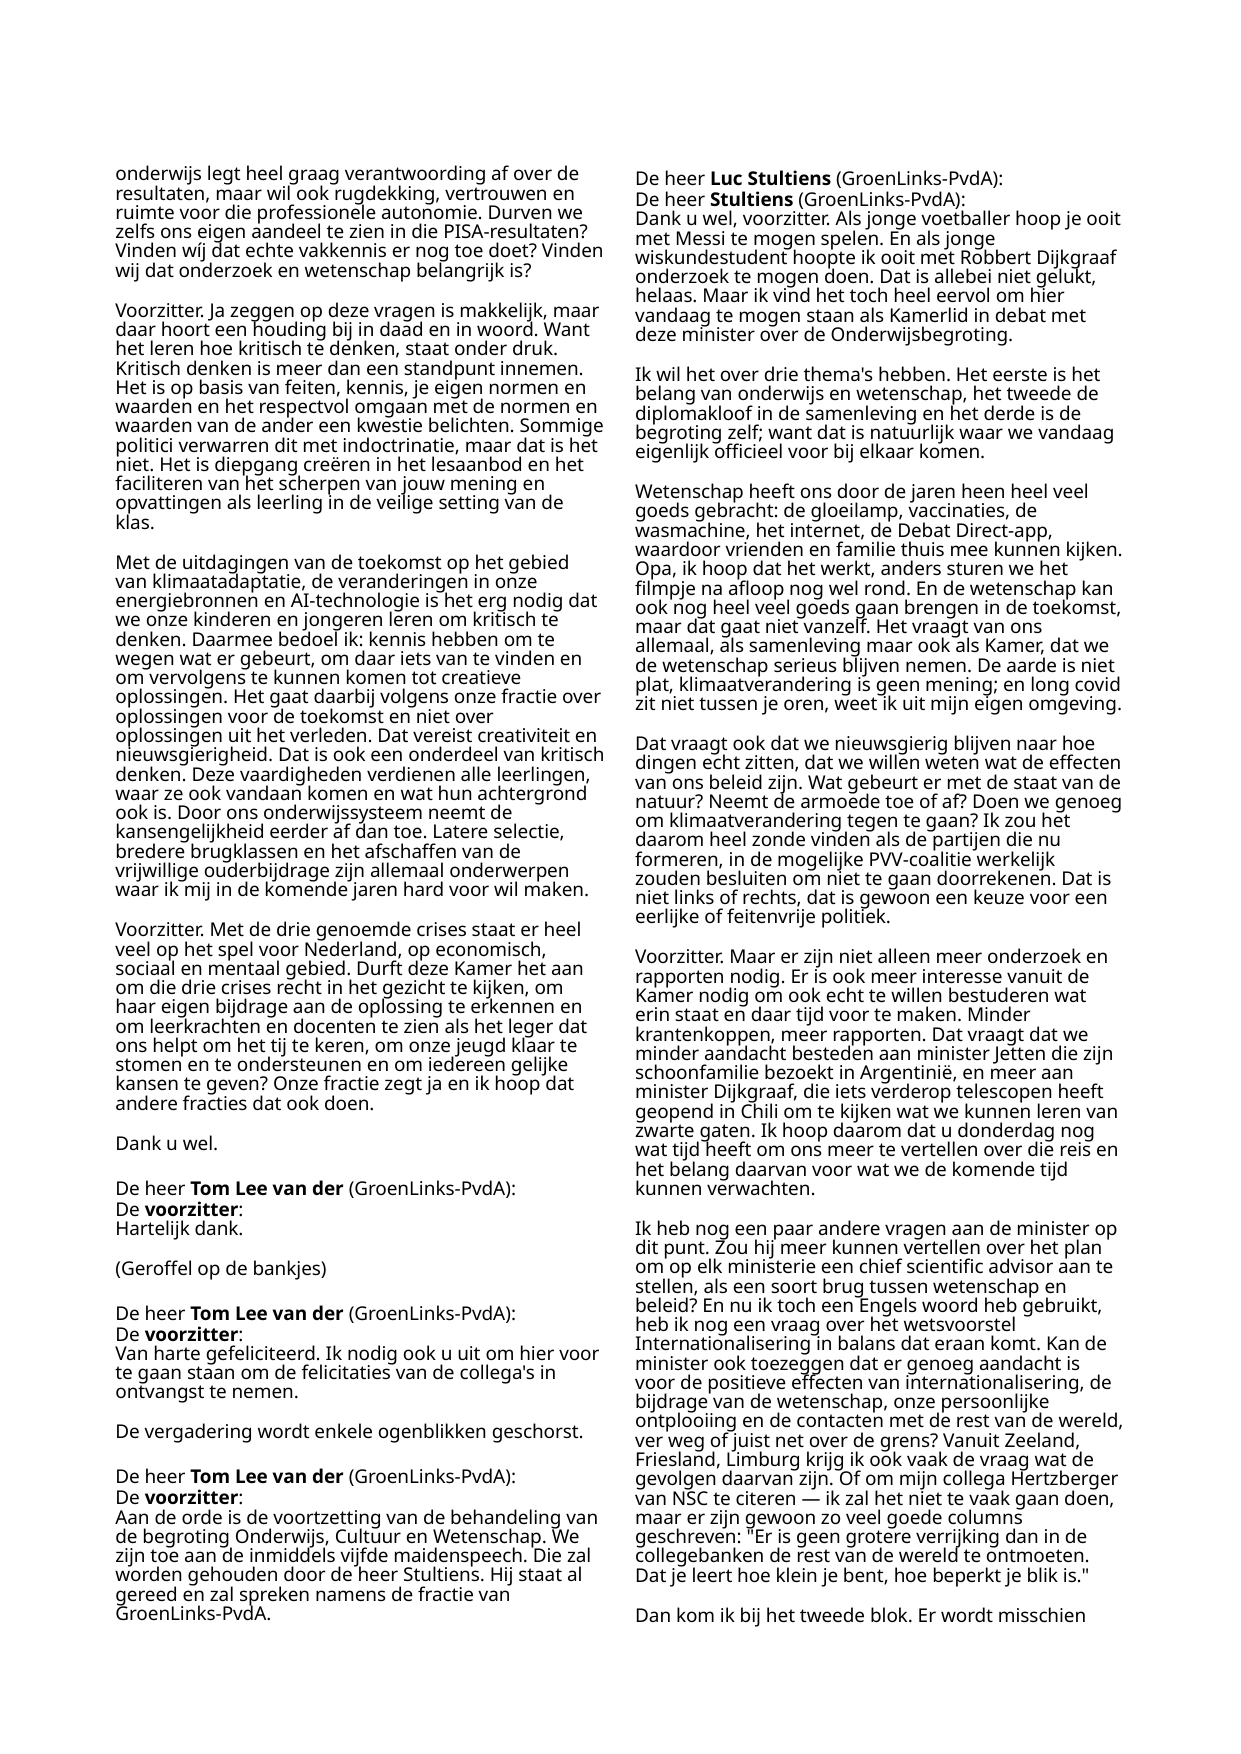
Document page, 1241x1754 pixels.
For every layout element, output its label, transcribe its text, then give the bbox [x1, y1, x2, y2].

text Dan kom ik bij het tweede blok. Er wordt misschien [635, 1607, 1125, 1626]
text Dat vraagt ook dat we nieuwsgierig blijven naar hoe dingen echt zitten, dat we willen weten wat de effecten van ons beleid zijn. Wat gebeurt er met de staat van de natuur? Neemt de armoede toe of af? Doen we genoeg om klimaatverandering tegen te gaan? Ik zou het daarom heel zonde vinden als de partijen die nu formeren, in de mogelijke PVV-coalitie werkelijk zouden besluiten om niet te gaan doorrekenen. Dat is niet links of rechts, dat is gewoon een keuze voor een eerlijke of feitenvrije politiek. [635, 735, 1125, 928]
text Van harte gefeliciteerd. Ik nodig ook u uit om hier voor te gaan staan om de felicitaties van de collega's in ontvangst te nemen. [115, 1345, 605, 1403]
text De vergadering wordt enkele ogenblikken geschorst. [115, 1423, 605, 1443]
text De heer Tom Lee van der (GroenLinks-PvdA): [115, 1175, 605, 1201]
text Dank u wel. [115, 1135, 605, 1154]
text De voorzitter: [115, 1201, 605, 1220]
text Aan de orde is de voortzetting van de behandeling van de begroting Onderwijs, Cultuur en Wetenschap. We zijn toe aan de inmiddels vijfde maidenspeech. Die zal worden gehouden door de heer Stultiens. Hij staat al gereed en zal spreken namens de fractie van GroenLinks-PvdA. [115, 1509, 605, 1624]
text Dank u wel, voorzitter. Als jonge voetballer hoop je ooit met Messi te mogen spelen. En als jonge wiskundestudent hoopte ik ooit met Robbert Dijkgraaf onderzoek te mogen doen. Dat is allebei niet gelukt, helaas. Maar ik vind het toch heel eervol om hier vandaag te mogen staan als Kamerlid in debat met deze minister over de Onderwijsbegroting. [635, 210, 1125, 345]
text Wetenschap heeft ons door de jaren heen heel veel goeds gebracht: de gloeilamp, vaccinaties, de wasmachine, het internet, de Debat Direct-app, waardoor vrienden en familie thuis mee kunnen kijken. Opa, ik hoop dat het werkt, anders sturen we het filmpje na afloop nog wel rond. En de wetenschap kan ook nog heel veel goeds gaan brengen in de toekomst, maar dat gaat niet vanzelf. Het vraagt van ons allemaal, als samenleving maar ook als Kamer, dat we de wetenschap serieus blijven nemen. De aarde is niet plat, klimaatverandering is geen mening; en long covid zit niet tussen je oren, weet ik uit mijn eigen omgeving. [635, 483, 1125, 714]
text De heer Tom Lee van der (GroenLinks-PvdA): [115, 1300, 605, 1326]
text Ik wil het over drie thema's hebben. Het eerste is het belang van onderwijs en wetenschap, het tweede de diplomakloof in de samenleving en het derde is de begroting zelf; want dat is natuurlijk waar we vandaag eigenlijk officieel voor bij elkaar komen. [635, 366, 1125, 462]
text Voorzitter. Met de drie genoemde crises staat er heel veel op het spel voor Nederland, op economisch, sociaal en mentaal gebied. Durft deze Kamer het aan om die drie crises recht in het gezicht te kijken, om haar eigen bijdrage aan de oplossing te erkennen en om leerkrachten en docenten te zien als het leger dat ons helpt om het tij te keren, om onze jeugd klaar te stomen en te ondersteunen en om iedereen gelijke kansen te geven? Onze fractie zegt ja en ik hoop dat andere fracties dat ook doen. [115, 921, 605, 1114]
text De heer Stultiens (GroenLinks-PvdA): [635, 191, 1125, 210]
text Met de uitdagingen van de toekomst op het gebied van klimaatadaptatie, de veranderingen in onze energiebronnen en AI-technologie is het erg nodig dat we onze kinderen en jongeren leren om kritisch te denken. Daarmee bedoel ik: kennis hebben om te wegen wat er gebeurt, om daar iets van te vinden en om vervolgens te kunnen komen tot creatieve oplossingen. Het gaat daarbij volgens onze fractie over oplossingen voor de toekomst en niet over oplossingen uit het verleden. Dat vereist creativiteit en nieuwsgierigheid. Dat is ook een onderdeel van kritisch denken. Deze vaardigheden verdienen alle leerlingen, waar ze ook vandaan komen en wat hun achtergrond ook is. Door ons onderwijssysteem neemt de kansengelijkheid eerder af dan toe. Latere selectie, bredere brugklassen en het afschaffen van de vrijwillige ouderbijdrage zijn allemaal onderwerpen waar ik mij in de komende jaren hard voor wil maken. [115, 554, 605, 901]
text De voorzitter: [115, 1326, 605, 1345]
text Hartelijk dank. [115, 1220, 605, 1239]
text De heer Luc Stultiens (GroenLinks-PvdA): [635, 165, 1125, 191]
text Voorzitter. Maar er zijn niet alleen meer onderzoek en rapporten nodig. Er is ook meer interesse vanuit de Kamer nodig om ook echt te willen bestuderen wat erin staat en daar tijd voor te maken. Minder krantenkoppen, meer rapporten. Dat vraagt dat we minder aandacht besteden aan minister Jetten die zijn schoonfamilie bezoekt in Argentinië, en meer aan minister Dijkgraaf, die iets verderop telescopen heeft geopend in Chili om te kijken wat we kunnen leren van zwarte gaten. Ik hoop daarom dat u donderdag nog wat tijd heeft om ons meer te vertellen over die reis en het belang daarvan voor wat we de komende tijd kunnen verwachten. [635, 948, 1125, 1199]
text Ik heb nog een paar andere vragen aan de minister op dit punt. Zou hij meer kunnen vertellen over het plan om op elk ministerie een chief scientific advisor aan te stellen, als een soort brug tussen wetenschap en beleid? En nu ik toch een Engels woord heb gebruikt, heb ik nog een vraag over het wetsvoorstel Internationalisering in balans dat eraan komt. Kan de minister ook toezeggen dat er genoeg aandacht is voor de positieve effecten van internationalisering, de bijdrage van de wetenschap, onze persoonlijke ontplooiing en de contacten met de rest van de wereld, ver weg of juist net over de grens? Vanuit Zeeland, Friesland, Limburg krijg ik ook vaak de vraag wat de gevolgen daarvan zijn. Of om mijn collega Hertzberger van NSC te citeren — ik zal het niet te vaak gaan doen, maar er zijn gewoon zo veel goede columns geschreven: "Er is geen grotere verrijking dan in de collegebanken de rest van de wereld te ontmoeten. Dat je leert hoe klein je bent, hoe beperkt je blik is." [635, 1220, 1125, 1586]
text (Geroffel op de bankjes) [115, 1260, 605, 1279]
text Voorzitter. Ja zeggen op deze vragen is makkelijk, maar daar hoort een houding bij in daad en in woord. Want het leren hoe kritisch te denken, staat onder druk. Kritisch denken is meer dan een standpunt innemen. Het is op basis van feiten, kennis, je eigen normen en waarden en het respectvol omgaan met de normen en waarden van de ander een kwestie belichten. Sommige politici verwarren dit met indoctrinatie, maar dat is het niet. Het is diepgang creëren in het lesaanbod en het faciliteren van het scherpen van jouw mening en opvattingen als leerling in de veilige setting van de klas. [115, 302, 605, 533]
text De heer Tom Lee van der (GroenLinks-PvdA): [115, 1464, 605, 1489]
text De voorzitter: [115, 1489, 605, 1509]
text onderwijs legt heel graag verantwoording af over de resultaten, maar wil ook rugdekking, vertrouwen en ruimte voor die professionele autonomie. Durven we zelfs ons eigen aandeel te zien in die PISA-resultaten? Vinden wíj dat echte vakkennis er nog toe doet? Vinden wij dat onderzoek en wetenschap belangrijk is? [115, 165, 605, 281]
